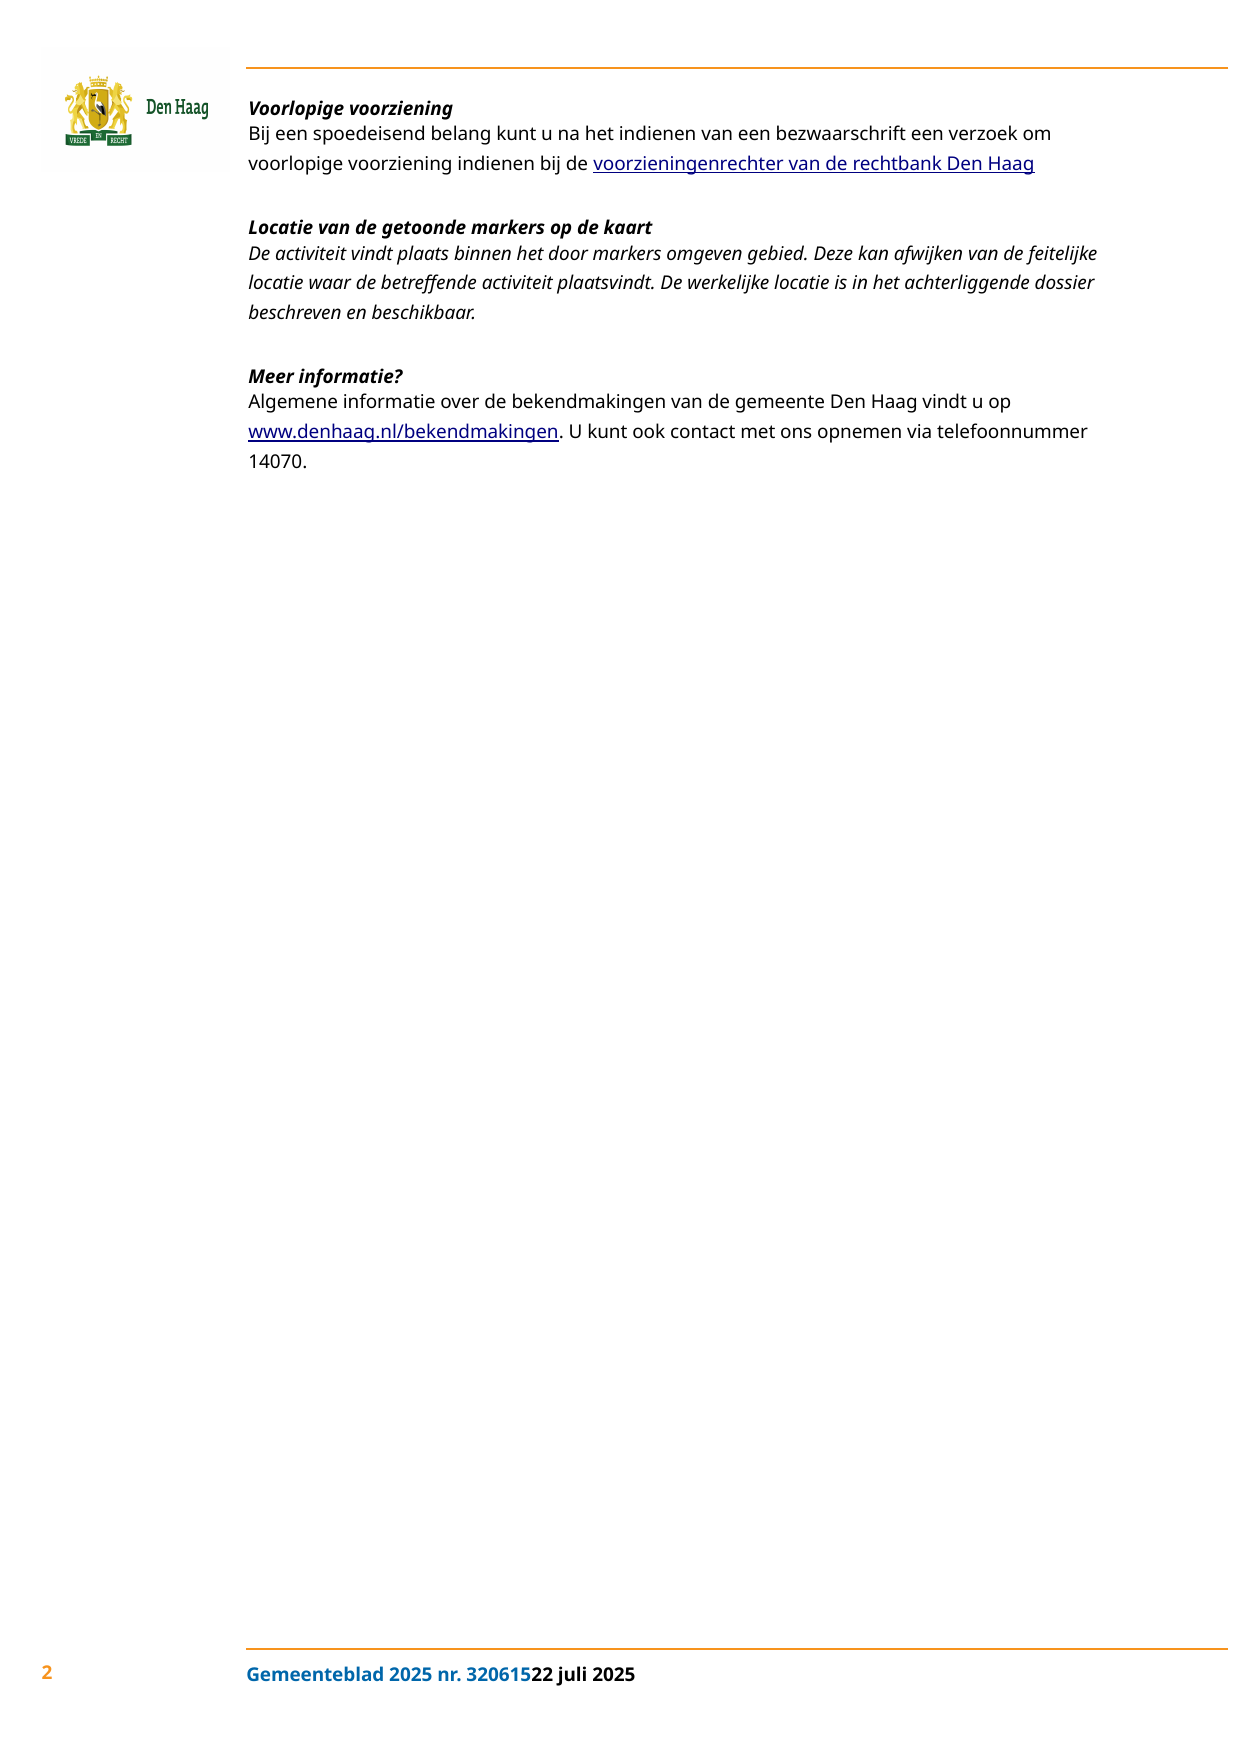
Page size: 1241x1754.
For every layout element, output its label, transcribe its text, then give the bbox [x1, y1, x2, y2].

text Locatie van de getoonde markers op de kaart [248, 214, 1152, 240]
text Voorlopige voorziening [248, 95, 1152, 121]
text Algemene informatie over de bekendmakingen van de gemeente Den Haag vindt u op www.denhaag.nl/bekendmakingen. U kunt ook contact met ons opnemen via telefoonnummer 14070. [248, 389, 1152, 473]
picture [41, 47, 231, 172]
text De activiteit vindt plaats binnen het door markers omgeven gebied. Deze kan afwijken van de feitelijke locatie waar de betreffende activiteit plaatsvindt. De werkelijke locatie is in het achterliggende dossier beschreven en beschikbaar. [248, 240, 1152, 325]
text Bij een spoedeisend belang kunt u na het indienen van een bezwaarschrift een verzoek om voorlopige voorziening indienen bij de voorzieningenrechter van de rechtbank Den Haag [248, 121, 1152, 176]
text Meer informatie? [248, 363, 1152, 389]
